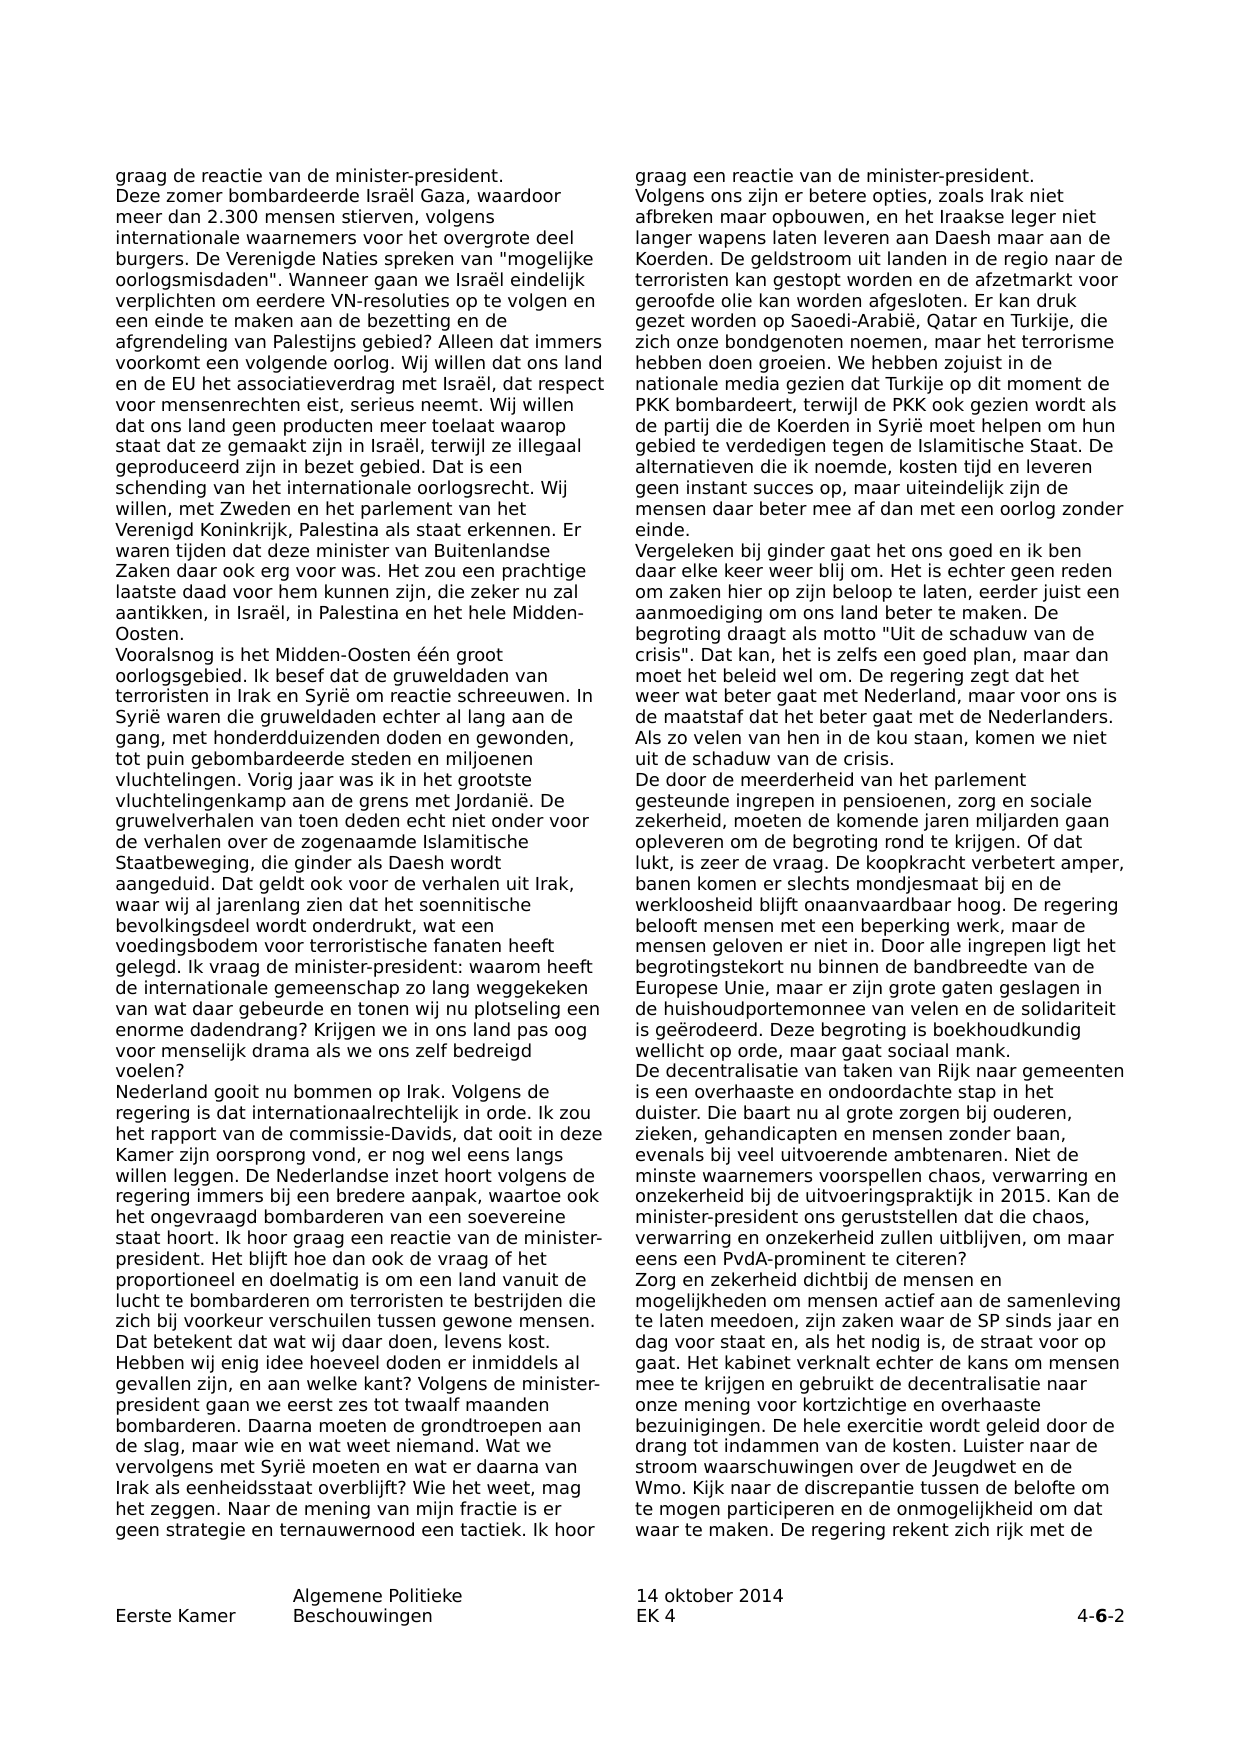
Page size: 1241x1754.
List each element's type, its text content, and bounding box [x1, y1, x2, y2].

text De door de meerderheid van het parlement gesteunde ingrepen in pensioenen, zorg en sociale zekerheid, moeten de komende jaren miljarden gaan opleveren om de begroting rond te krijgen. Of dat lukt, is zeer de vraag. De koopkracht verbetert amper, banen komen er slechts mondjesmaat bij en de werkloosheid blijft onaanvaardbaar hoog. De regering belooft mensen met een beperking werk, maar de mensen geloven er niet in. Door alle ingrepen ligt het begrotingstekort nu binnen de bandbreedte van de Europese Unie, maar er zijn grote gaten geslagen in de huishoudportemonnee van velen en de solidariteit is geërodeerd. Deze begroting is boekhoudkundig wellicht op orde, maar gaat sociaal mank. [635, 769, 1125, 1061]
text Nederland gooit nu bommen op Irak. Volgens de regering is dat internationaalrechtelijk in orde. Ik zou het rapport van de commissie-Davids, dat ooit in deze Kamer zijn oorsprong vond, er nog wel eens langs willen leggen. De Nederlandse inzet hoort volgens de regering immers bij een bredere aanpak, waartoe ook het ongevraagd bombarderen van een soevereine staat hoort. Ik hoor graag een reactie van de minister-president. Het blijft hoe dan ook de vraag of het proportioneel en doelmatig is om een land vanuit de lucht te bombarderen om terroristen te bestrijden die zich bij voorkeur verschuilen tussen gewone mensen. Dat betekent dat wat wij daar doen, levens kost. Hebben wij enig idee hoeveel doden er inmiddels al gevallen zijn, en aan welke kant? Volgens de minister-president gaan we eerst zes tot twaalf maanden bombarderen. Daarna moeten de grondtroepen aan de slag, maar wie en wat weet niemand. Wat we vervolgens met Syrië moeten en wat er daarna van Irak als eenheidsstaat overblijft? Wie het weet, mag het zeggen. Naar de mening van mijn fractie is er geen strategie en ternauwernood een tactiek. Ik hoor [115, 1082, 605, 1540]
text graag de reactie van de minister-president. [115, 165, 605, 186]
text Zorg en zekerheid dichtbij de mensen en mogelijkheden om mensen actief aan de samenleving te laten meedoen, zijn zaken waar de SP sinds jaar en dag voor staat en, als het nodig is, de straat voor op gaat. Het kabinet verknalt echter de kans om mensen mee te krijgen en gebruikt de decentralisatie naar onze mening voor kortzichtige en overhaaste bezuinigingen. De hele exercitie wordt geleid door de drang tot indammen van de kosten. Luister naar de stroom waarschuwingen over de Jeugdwet en de Wmo. Kijk naar de discrepantie tussen de belofte om te mogen participeren en de onmogelijkheid om dat waar te maken. De regering rekent zich rijk met de [635, 1269, 1125, 1540]
text graag een reactie van de minister-president. [635, 165, 1125, 186]
text Deze zomer bombardeerde Israël Gaza, waardoor meer dan 2.300 mensen stierven, volgens internationale waarnemers voor het overgrote deel burgers. De Verenigde Naties spreken van "mogelijke oorlogsmisdaden". Wanneer gaan we Israël eindelijk verplichten om eerdere VN-resoluties op te volgen en een einde te maken aan de bezetting en de afgrendeling van Palestijns gebied? Alleen dat immers voorkomt een volgende oorlog. Wij willen dat ons land en de EU het associatieverdrag met Israël, dat respect voor mensenrechten eist, serieus neemt. Wij willen dat ons land geen producten meer toelaat waarop staat dat ze gemaakt zijn in Israël, terwijl ze illegaal geproduceerd zijn in bezet gebied. Dat is een schending van het internationale oorlogsrecht. Wij willen, met Zweden en het parlement van het Verenigd Koninkrijk, Palestina als staat erkennen. Er waren tijden dat deze minister van Buitenlandse Zaken daar ook erg voor was. Het zou een prachtige laatste daad voor hem kunnen zijn, die zeker nu zal aantikken, in Israël, in Palestina en het hele Midden-Oosten. [115, 186, 605, 644]
text Volgens ons zijn er betere opties, zoals Irak niet afbreken maar opbouwen, en het Iraakse leger niet langer wapens laten leveren aan Daesh maar aan de Koerden. De geldstroom uit landen in de regio naar de terroristen kan gestopt worden en de afzetmarkt voor geroofde olie kan worden afgesloten. Er kan druk gezet worden op Saoedi-Arabië, Qatar en Turkije, die zich onze bondgenoten noemen, maar het terrorisme hebben doen groeien. We hebben zojuist in de nationale media gezien dat Turkije op dit moment de PKK bombardeert, terwijl de PKK ook gezien wordt als de partij die de Koerden in Syrië moet helpen om hun gebied te verdedigen tegen de Islamitische Staat. De alternatieven die ik noemde, kosten tijd en leveren geen instant succes op, maar uiteindelijk zijn de mensen daar beter mee af dan met een oorlog zonder einde. [635, 186, 1125, 540]
text De decentralisatie van taken van Rijk naar gemeenten is een overhaaste en ondoordachte stap in het duister. Die baart nu al grote zorgen bij ouderen, zieken, gehandicapten en mensen zonder baan, evenals bij veel uitvoerende ambtenaren. Niet de minste waarnemers voorspellen chaos, verwarring en onzekerheid bij de uitvoeringspraktijk in 2015. Kan de minister-president ons geruststellen dat die chaos, verwarring en onzekerheid zullen uitblijven, om maar eens een PvdA-prominent te citeren? [635, 1061, 1125, 1269]
text Vooralsnog is het Midden-Oosten één groot oorlogsgebied. Ik besef dat de gruweldaden van terroristen in Irak en Syrië om reactie schreeuwen. In Syrië waren die gruweldaden echter al lang aan de gang, met honderdduizenden doden en gewonden, tot puin gebombardeerde steden en miljoenen vluchtelingen. Vorig jaar was ik in het grootste vluchtelingenkamp aan de grens met Jordanië. De gruwelverhalen van toen deden echt niet onder voor de verhalen over de zogenaamde Islamitische Staatbeweging, die ginder als Daesh wordt aangeduid. Dat geldt ook voor de verhalen uit Irak, waar wij al jarenlang zien dat het soennitische bevolkingsdeel wordt onderdrukt, wat een voedingsbodem voor terroristische fanaten heeft gelegd. Ik vraag de minister-president: waarom heeft de internationale gemeenschap zo lang weggekeken van wat daar gebeurde en tonen wij nu plotseling een enorme dadendrang? Krijgen we in ons land pas oog voor menselijk drama als we ons zelf bedreigd voelen? [115, 644, 605, 1082]
text Vergeleken bij ginder gaat het ons goed en ik ben daar elke keer weer blij om. Het is echter geen reden om zaken hier op zijn beloop te laten, eerder juist een aanmoediging om ons land beter te maken. De begroting draagt als motto "Uit de schaduw van de crisis". Dat kan, het is zelfs een goed plan, maar dan moet het beleid wel om. De regering zegt dat het weer wat beter gaat met Nederland, maar voor ons is de maatstaf dat het beter gaat met de Nederlanders. Als zo velen van hen in de kou staan, komen we niet uit de schaduw van de crisis. [635, 540, 1125, 769]
